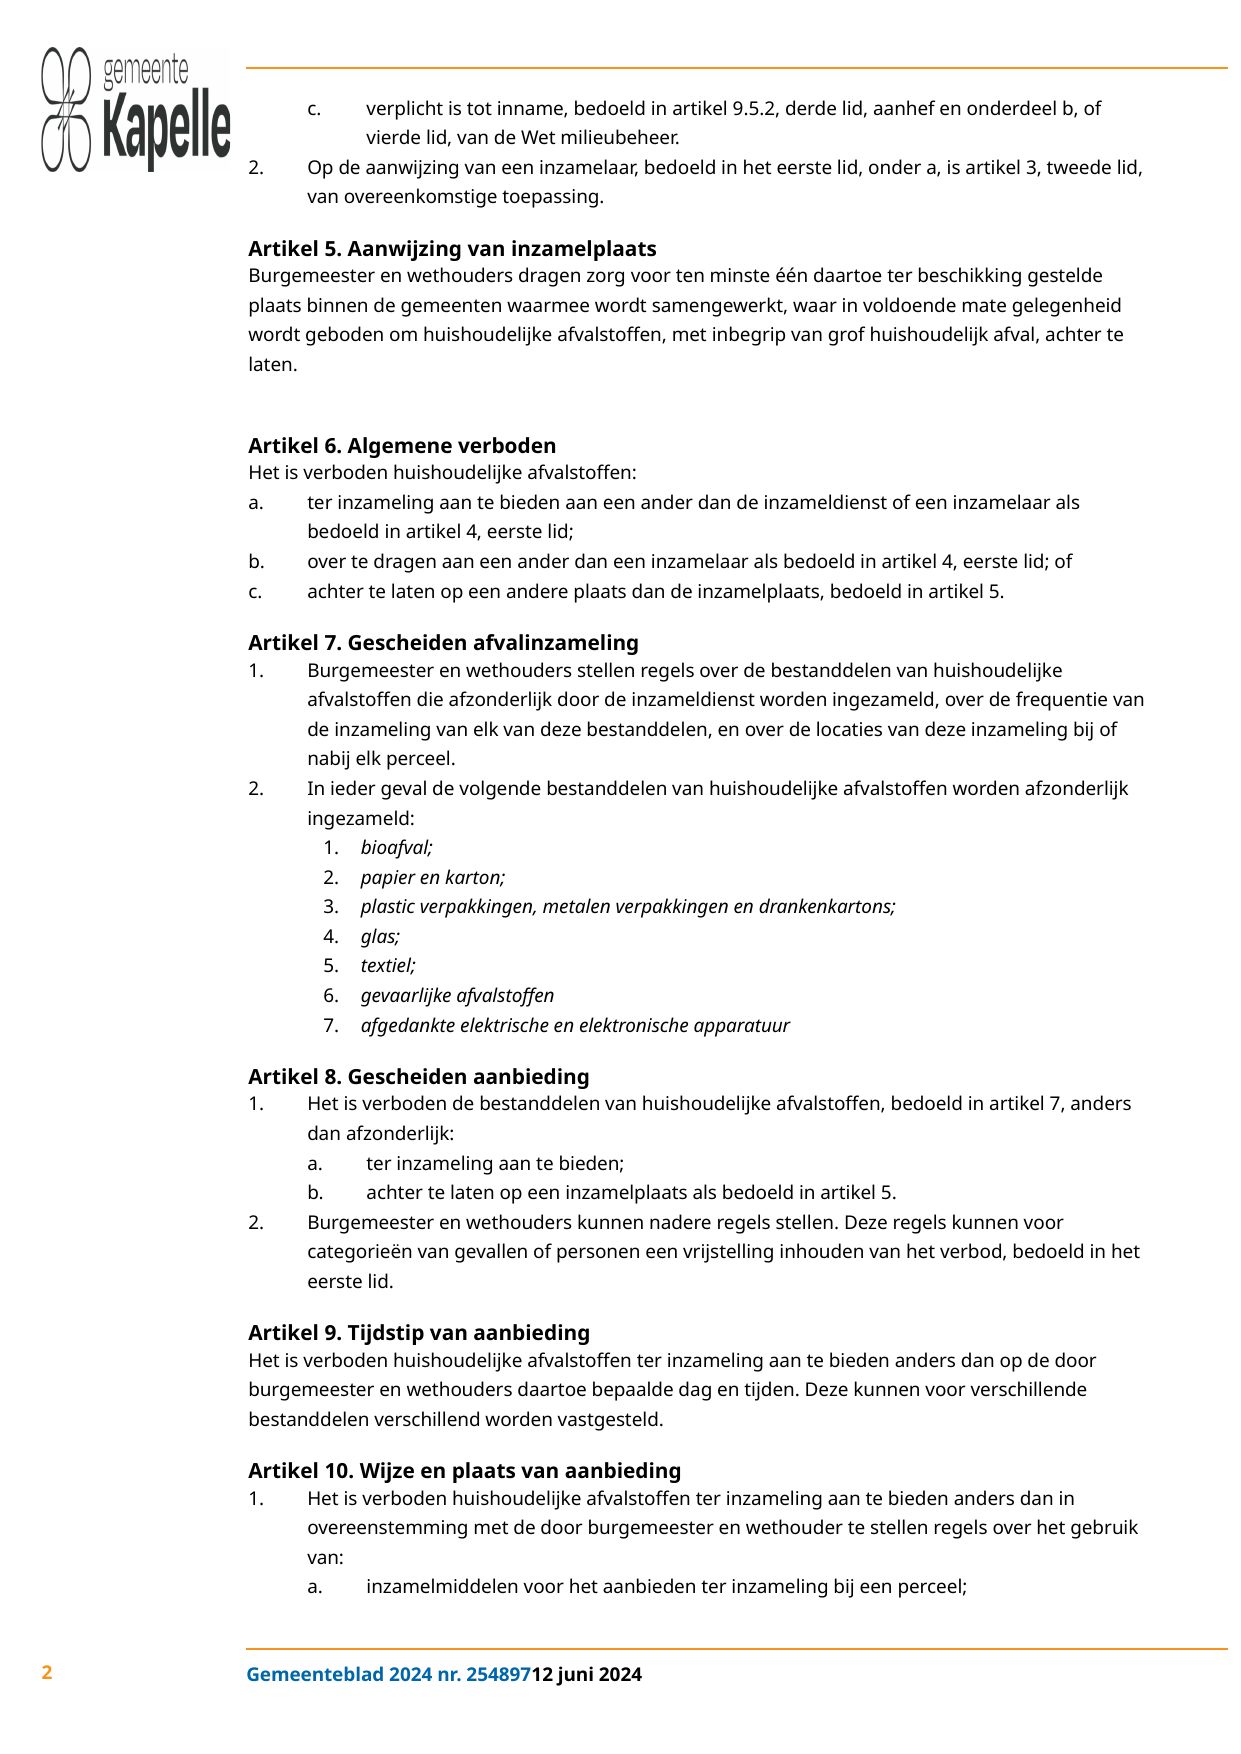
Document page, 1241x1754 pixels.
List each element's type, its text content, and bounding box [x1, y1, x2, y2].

list over te dragen aan een ander dan een inzamelaar als bedoeld in artikel 4, eerste lid; of [248, 548, 1152, 574]
list textiel; [323, 953, 1152, 978]
list Op de aanwijzing van een inzamelaar, bedoeld in het eerste lid, onder a, is artikel 3, tweede lid, van overeenkomstige toepassing. [248, 154, 1152, 209]
text Het is verboden huishoudelijke afvalstoffen ter inzameling aan te bieden anders dan op de door burgemeester en wethouders daartoe bepaalde dag en tijden. Deze kunnen voor verschillende bestanddelen verschillend worden vastgesteld. [248, 1347, 1152, 1432]
list Burgemeester en wethouders kunnen nadere regels stellen. Deze regels kunnen voor categorieën van gevallen of personen een vrijstelling inhouden van het verbod, bedoeld in het eerste lid. [248, 1209, 1152, 1294]
list Burgemeester en wethouders stellen regels over de bestanddelen van huishoudelijke afvalstoffen die afzonderlijk door de inzameldienst worden ingezameld, over de frequentie van de inzameling van elk van deze bestanddelen, en over de locaties van deze inzameling bij of nabij elk perceel. [248, 657, 1152, 771]
list bioafval; [323, 834, 1152, 860]
text Artikel 6. Algemene verboden [248, 431, 1152, 459]
list ter inzameling aan te bieden; [307, 1150, 1152, 1176]
list ter inzameling aan te bieden aan een ander dan de inzameldienst of een inzamelaar als bedoeld in artikel 4, eerste lid; [248, 489, 1152, 544]
list Het is verboden de bestanddelen van huishoudelijke afvalstoffen, bedoeld in artikel 7, anders dan afzonderlijk: [248, 1091, 1152, 1146]
text Burgemeester en wethouders dragen zorg voor ten minste één daartoe ter beschikking gestelde plaats binnen de gemeenten waarmee wordt samengewerkt, waar in voldoende mate gelegenheid wordt geboden om huishoudelijke afvalstoffen, met inbegrip van grof huishoudelijk afval, achter te laten. [248, 262, 1152, 377]
text Artikel 10. Wijze en plaats van aanbieding [248, 1457, 1152, 1485]
list papier en karton; [323, 864, 1152, 889]
text Artikel 5. Aanwijzing van inzamelplaats [248, 234, 1152, 262]
list glas; [323, 923, 1152, 949]
list achter te laten op een andere plaats dan de inzamelplaats, bedoeld in artikel 5. [248, 578, 1152, 604]
picture [41, 47, 231, 172]
list achter te laten op een inzamelplaats als bedoeld in artikel 5. [307, 1179, 1152, 1205]
list In ieder geval de volgende bestanddelen van huishoudelijke afvalstoffen worden afzonderlijk ingezameld: [248, 775, 1152, 830]
text Artikel 8. Gescheiden aanbieding [248, 1062, 1152, 1091]
list Het is verboden huishoudelijke afvalstoffen ter inzameling aan te bieden anders dan in overeenstemming met de door burgemeester en wethouder te stellen regels over het gebruik van: [248, 1485, 1152, 1570]
text Het is verboden huishoudelijke afvalstoffen: [248, 459, 1152, 485]
list gevaarlijke afvalstoffen [323, 982, 1152, 1008]
list plastic verpakkingen, metalen verpakkingen en drankenkartons; [323, 893, 1152, 919]
text Artikel 9. Tijdstip van aanbieding [248, 1318, 1152, 1347]
text Artikel 7. Gescheiden afvalinzameling [248, 628, 1152, 657]
list verplicht is tot inname, bedoeld in artikel 9.5.2, derde lid, aanhef en onderdeel b, of vierde lid, van de Wet milieubeheer. [307, 95, 1152, 150]
list inzamelmiddelen voor het aanbieden ter inzameling bij een perceel; [307, 1574, 1152, 1599]
list afgedankte elektrische en elektronische apparatuur [323, 1012, 1152, 1037]
